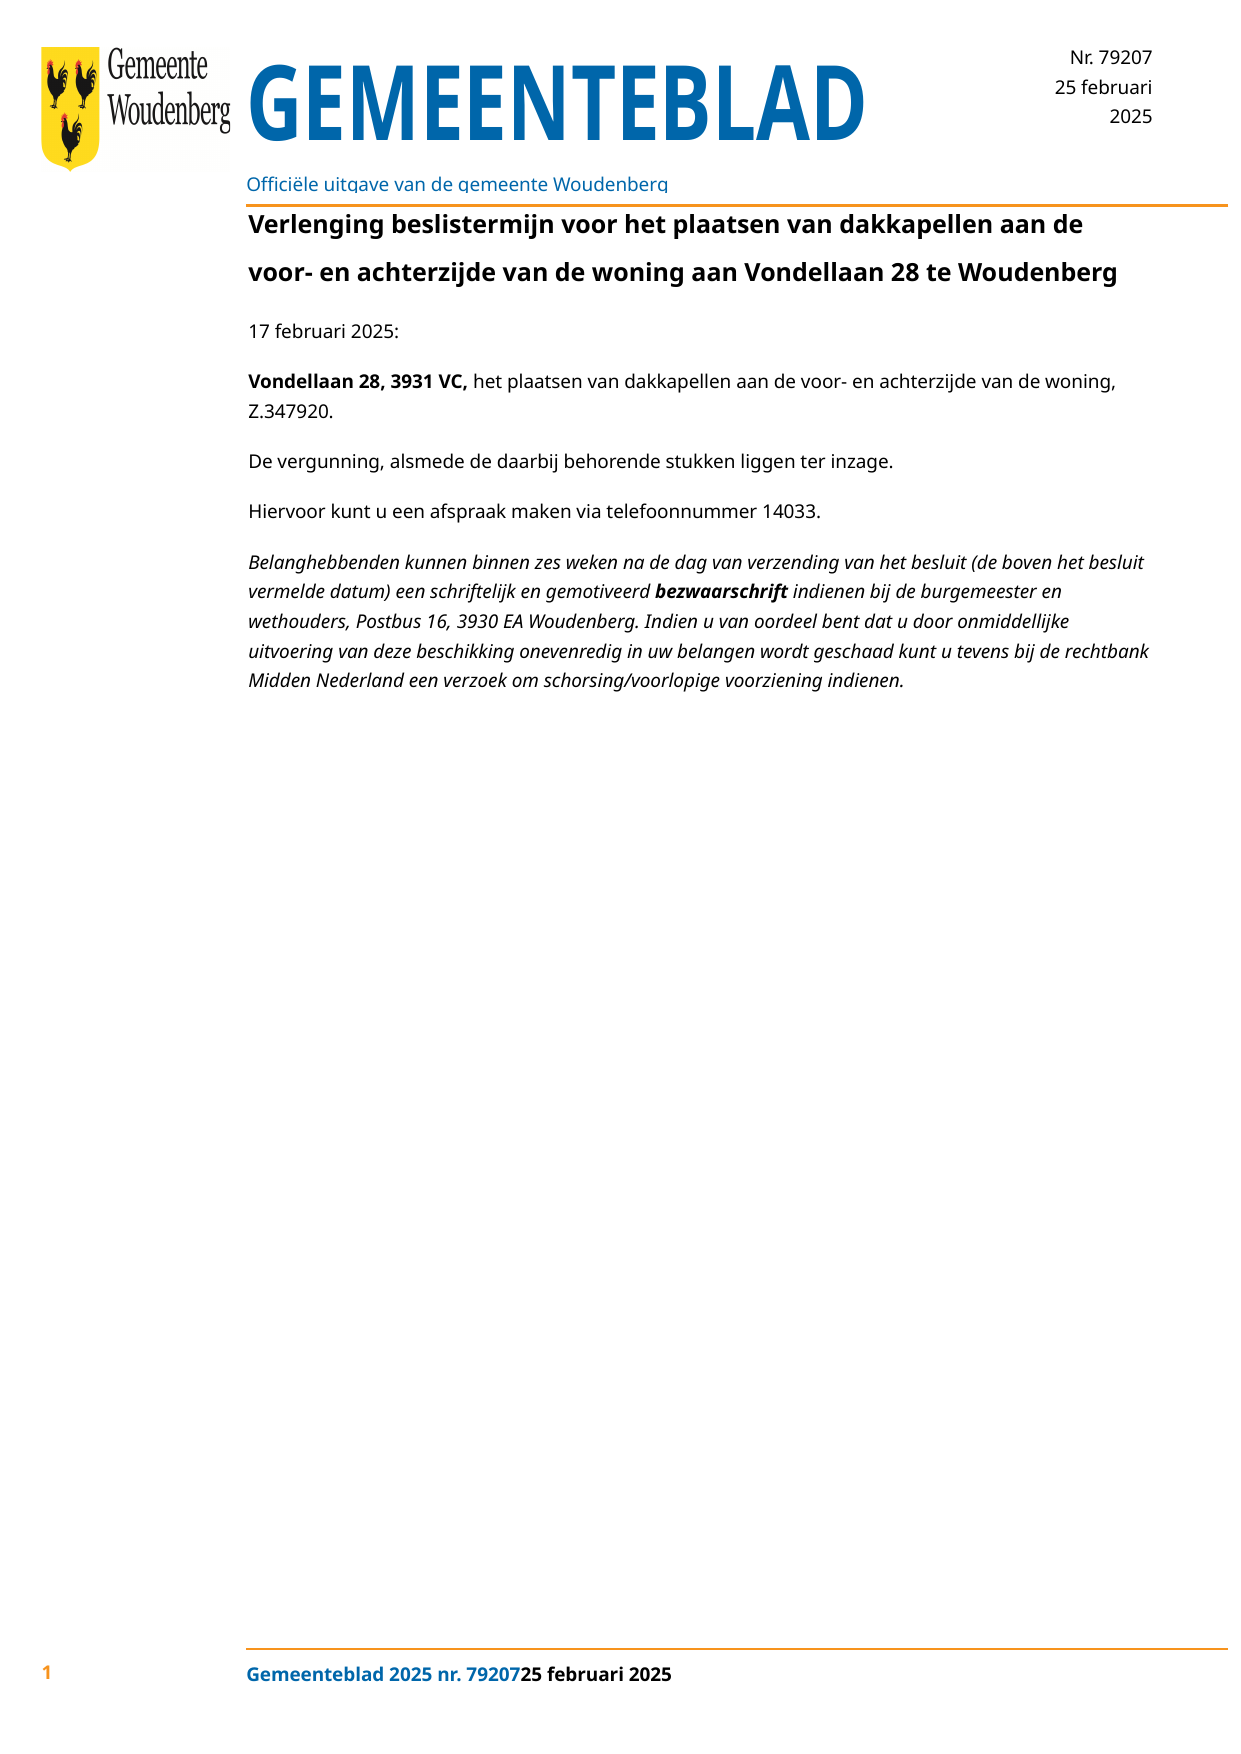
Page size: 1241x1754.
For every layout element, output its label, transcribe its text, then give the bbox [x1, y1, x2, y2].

text Vondellaan 28, 3931 VC, het plaatsen van dakkapellen aan de voor- en achterzijde van de woning, Z.347920. [248, 368, 1152, 424]
text Verlenging beslistermijn voor het plaatsen van dakkapellen aan de voor- en achterzijde van de woning aan Vondellaan 28 te Woudenberg [248, 207, 1152, 288]
text Hiervoor kunt u een afspraak maken via telefoonnummer 14033. [248, 499, 1152, 524]
picture [41, 47, 231, 172]
text 17 februari 2025: [248, 318, 1152, 344]
text De vergunning, alsmede de daarbij behorende stukken liggen ter inzage. [248, 448, 1152, 474]
text Belanghebbenden kunnen binnen zes weken na de dag van verzending van het besluit (de boven het besluit vermelde datum) een schriftelijk en gemotiveerd bezwaarschrift indienen bij de burgemeester en wethouders, Postbus 16, 3930 EA Woudenberg. Indien u van oordeel bent dat u door onmiddellijke uitvoering van deze beschikking onevenredig in uw belangen wordt geschaad kunt u tevens bij de rechtbank Midden Nederland een verzoek om schorsing/voorlopige voorziening indienen. [248, 549, 1152, 693]
